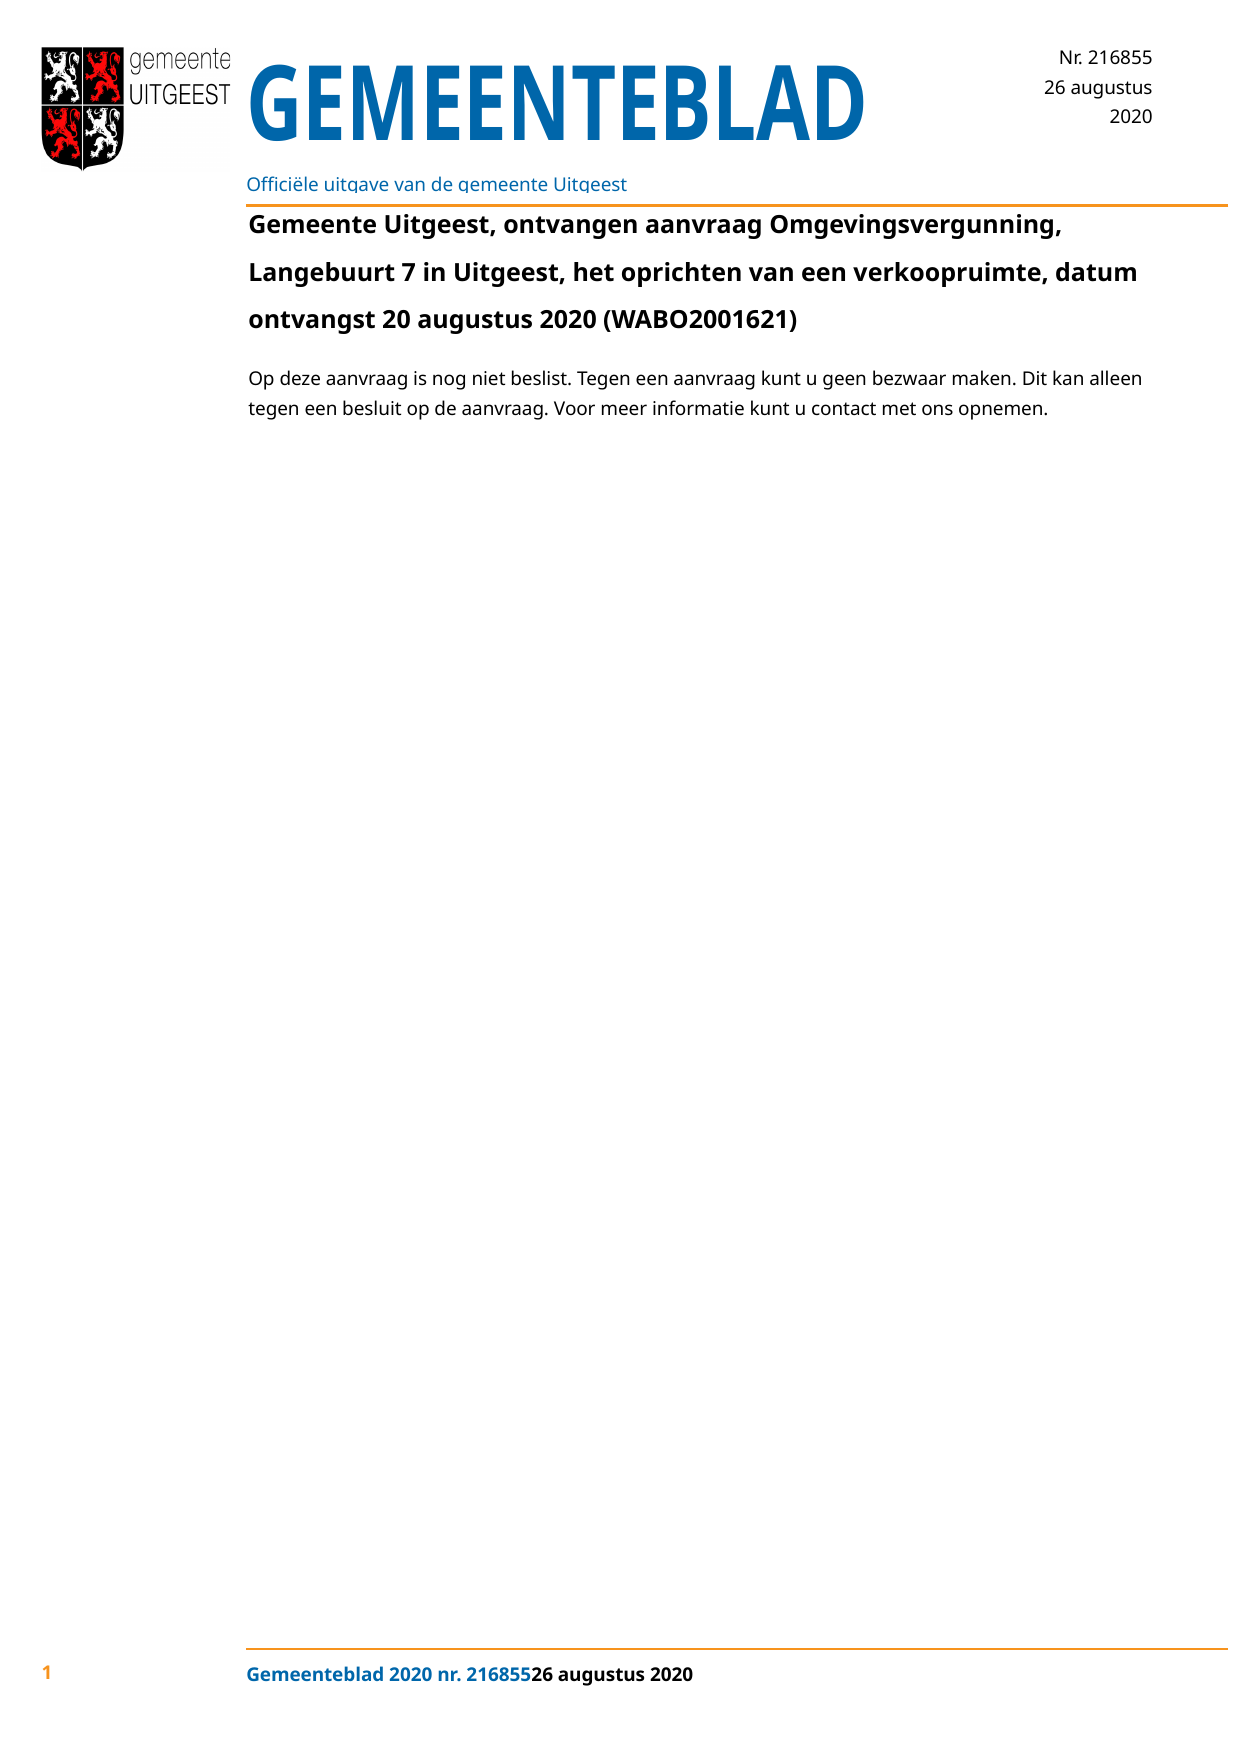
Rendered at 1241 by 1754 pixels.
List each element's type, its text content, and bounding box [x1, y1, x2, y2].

text Gemeente Uitgeest, ontvangen aanvraag Omgevingsvergunning, Langebuurt 7 in Uitgeest, het oprichten van een verkoopruimte, datum ontvangst 20 augustus 2020 (WABO2001621) [248, 207, 1152, 336]
text Op deze aanvraag is nog niet beslist. Tegen een aanvraag kunt u geen bezwaar maken. Dit kan alleen tegen een besluit op de aanvraag. Voor meer informatie kunt u contact met ons opnemen. [248, 366, 1152, 421]
picture [41, 47, 231, 172]
